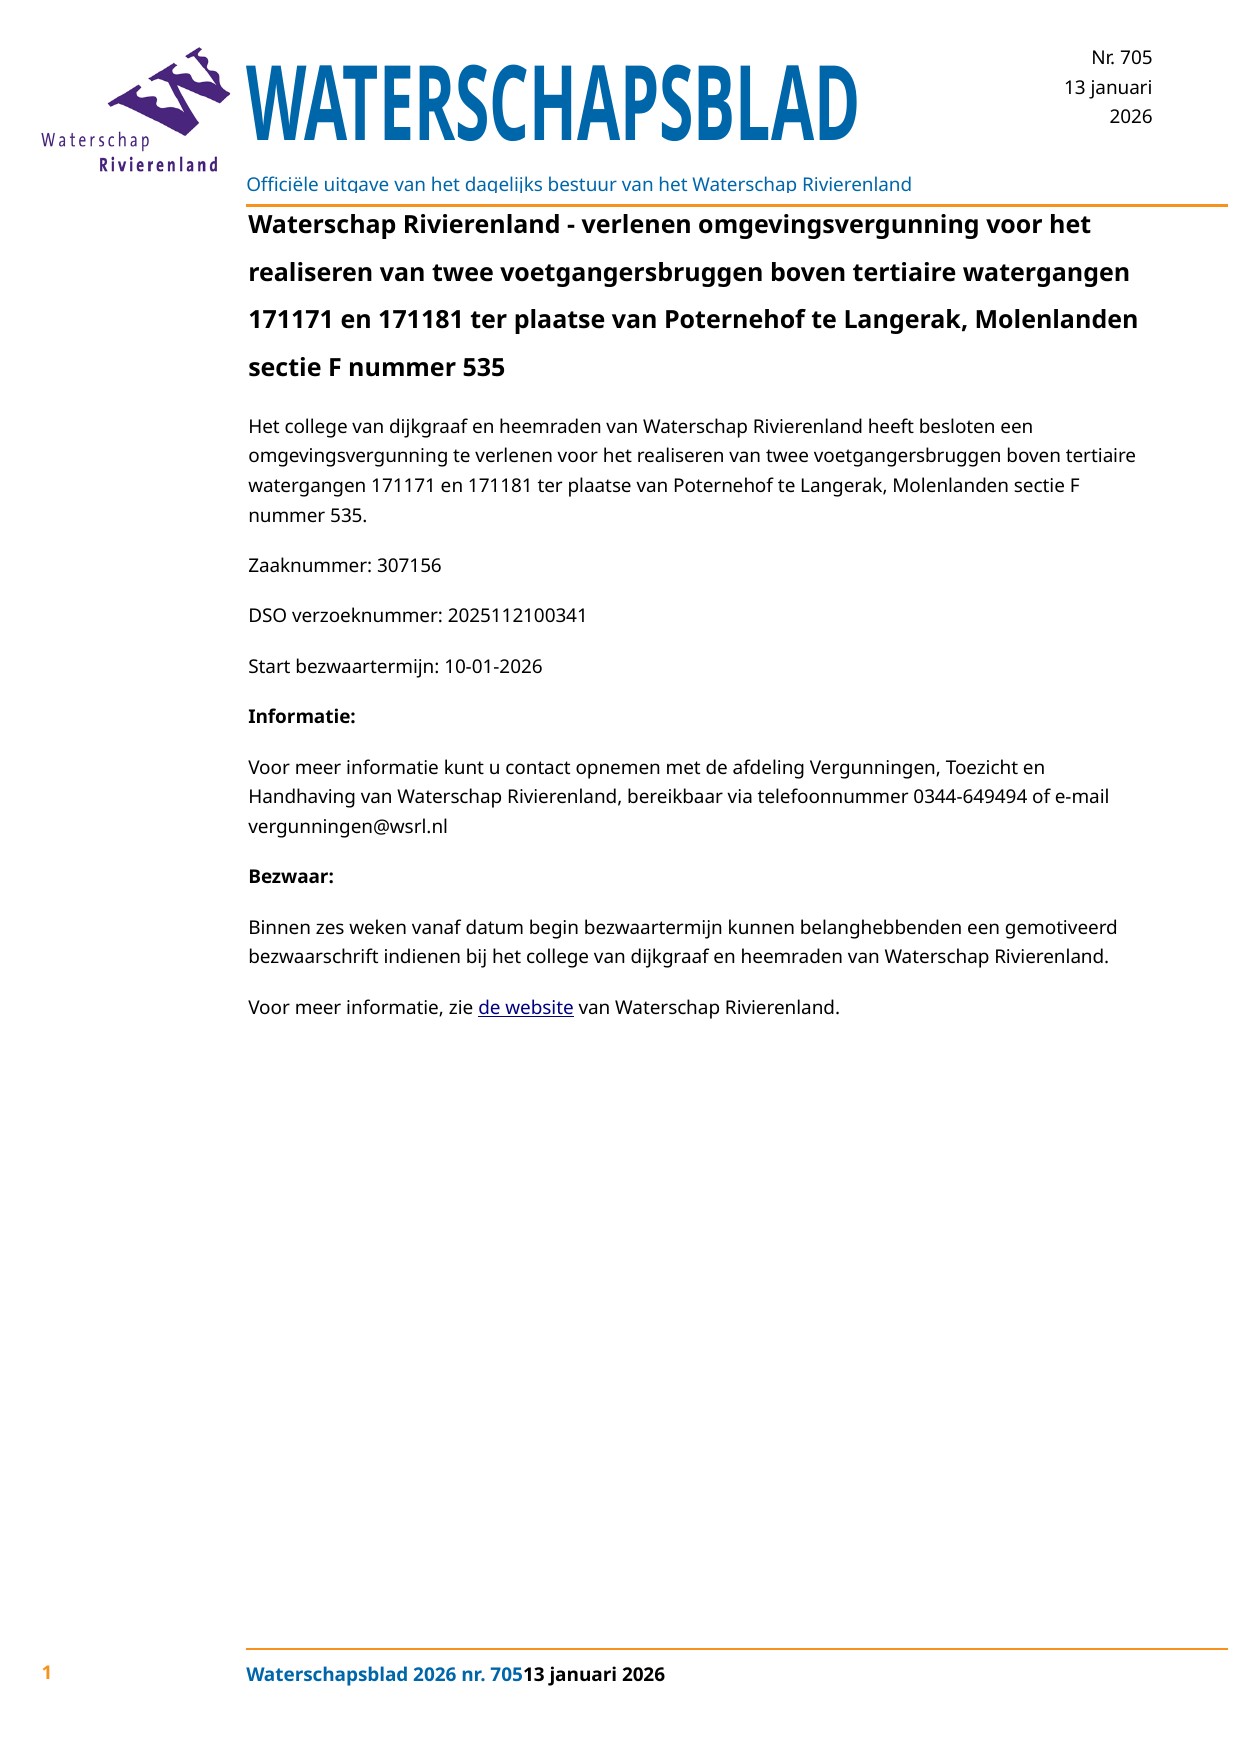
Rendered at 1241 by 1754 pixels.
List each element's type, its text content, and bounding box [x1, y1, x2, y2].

text Waterschap Rivierenland - verlenen omgevingsvergunning voor het realiseren van twee voetgangersbruggen boven tertiaire watergangen 171171 en 171181 ter plaatse van Poternehof te Langerak, Molenlanden sectie F nummer 535 [248, 207, 1152, 384]
text Informatie: [248, 703, 1152, 729]
text Voor meer informatie, zie de website van Waterschap Rivierenland. [248, 994, 1152, 1020]
text Binnen zes weken vanaf datum begin bezwaartermijn kunnen belanghebbenden een gemotiveerd bezwaarschrift indienen bij het college van dijkgraaf en heemraden van Waterschap Rivierenland. [248, 914, 1152, 969]
picture [41, 47, 231, 172]
text Voor meer informatie kunt u contact opnemen met de afdeling Vergunningen, Toezicht en Handhaving van Waterschap Rivierenland, bereikbaar via telefoonnummer 0344-649494 of e-mail vergunningen@wsrl.nl [248, 754, 1152, 839]
text Bezwaar: [248, 863, 1152, 889]
text Zaaknummer: 307156 [248, 552, 1152, 578]
text Het college van dijkgraaf en heemraden van Waterschap Rivierenland heeft besloten een omgevingsvergunning te verlenen voor het realiseren van twee voetgangersbruggen boven tertiaire watergangen 171171 en 171181 ter plaatse van Poternehof te Langerak, Molenlanden sectie F nummer 535. [248, 413, 1152, 528]
text Start bezwaartermijn: 10-01-2026 [248, 653, 1152, 679]
text DSO verzoeknummer: 2025112100341 [248, 603, 1152, 628]
